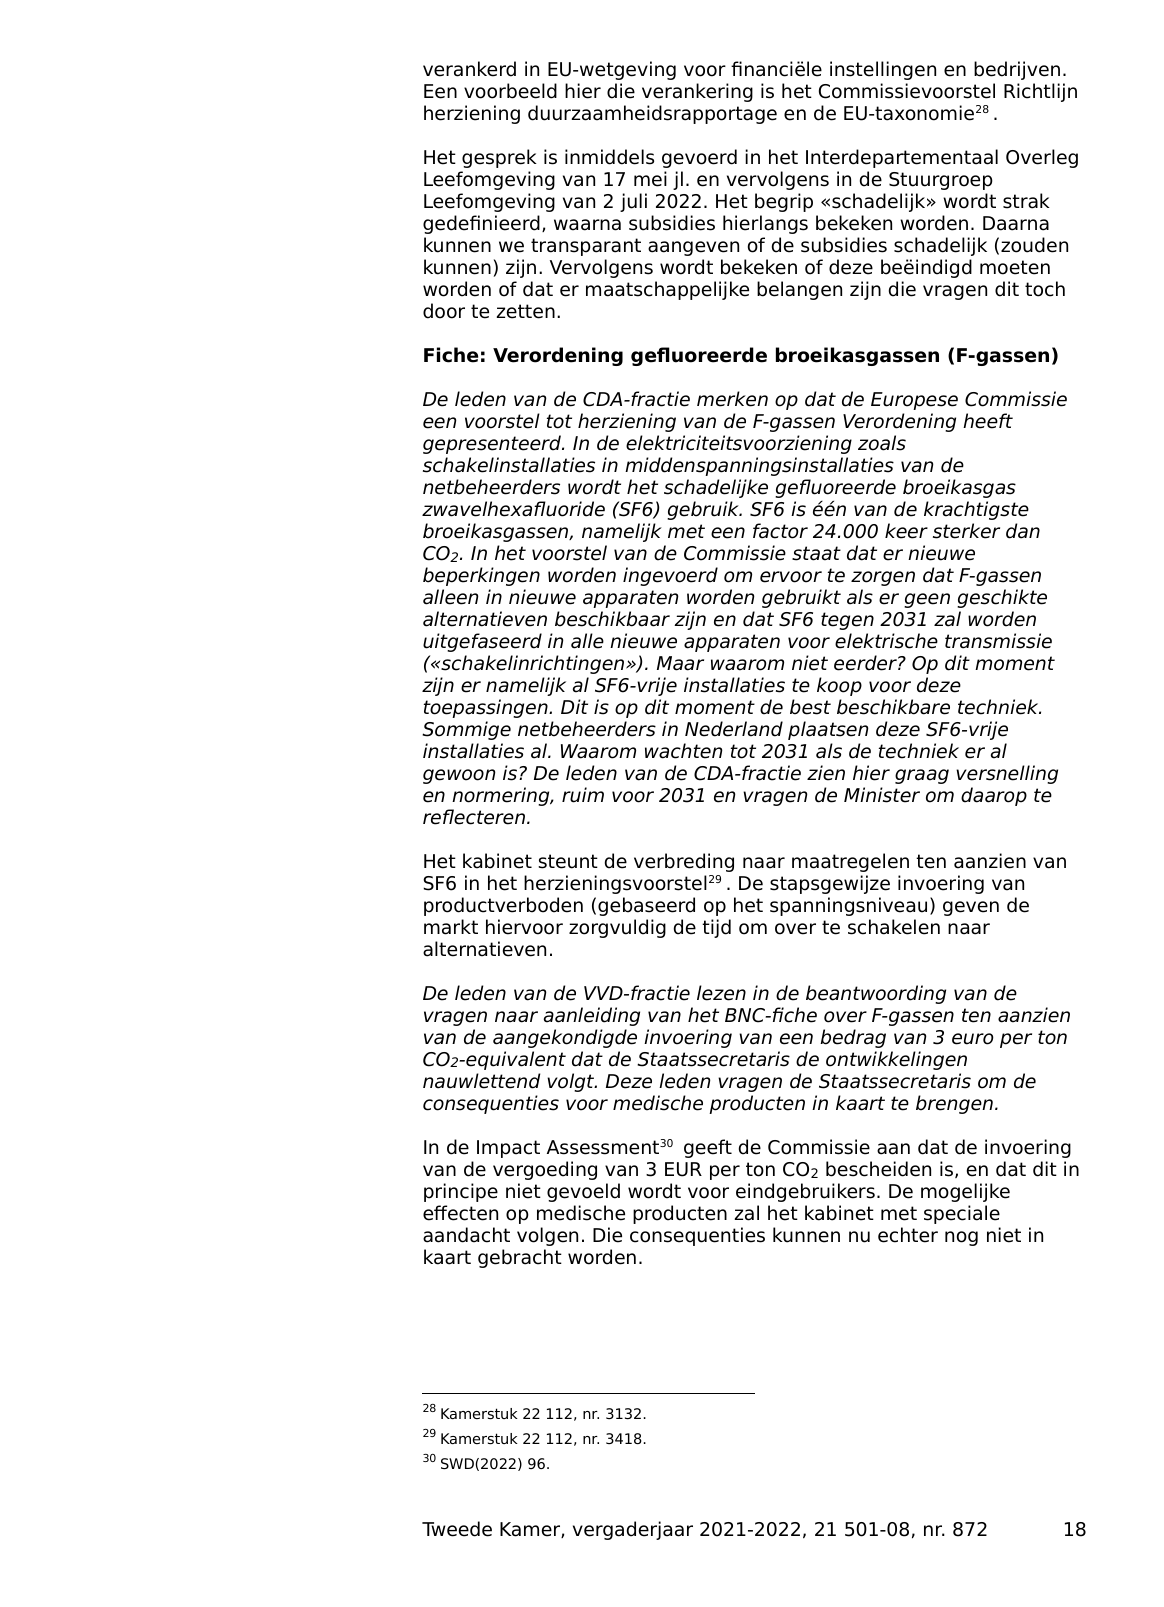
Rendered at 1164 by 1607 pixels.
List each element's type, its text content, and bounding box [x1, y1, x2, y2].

text In de Impact Assessment geeft de Commissie aan dat de invoering van de vergoeding van 3 EUR per ton CO2 bescheiden is, en dat dit in principe niet gevoeld wordt voor eindgebruikers. De mogelijke effecten op medische producten zal het kabinet met speciale aandacht volgen. Die consequenties kunnen nu echter nog niet in kaart gebracht worden. [422, 1137, 1087, 1269]
text Het gesprek is inmiddels gevoerd in het Interdepartementaal Overleg Leefomgeving van 17 mei jl. en vervolgens in de Stuurgroep Leefomgeving van 2 juli 2022. Het begrip «schadelijk» wordt strak gedefinieerd, waarna subsidies hierlangs bekeken worden. Daarna kunnen we transparant aangeven of de subsidies schadelijk (zouden kunnen) zijn. Vervolgens wordt bekeken of deze beëindigd moeten worden of dat er maatschappelijke belangen zijn die vragen dit toch door te zetten. [422, 147, 1087, 323]
text De leden van de CDA-fractie merken op dat de Europese Commissie een voorstel tot herziening van de F-gassen Verordening heeft gepresenteerd. In de elektriciteitsvoorziening zoals schakelinstallaties in middenspanningsinstallaties van de netbeheerders wordt het schadelijke gefluoreerde broeikasgas zwavelhexafluoride (SF6) gebruik. SF6 is één van de krachtigste broeikasgassen, namelijk met een factor 24.000 keer sterker dan CO2. In het voorstel van de Commissie staat dat er nieuwe beperkingen worden ingevoerd om ervoor te zorgen dat F-gassen alleen in nieuwe apparaten worden gebruikt als er geen geschikte alternatieven beschikbaar zijn en dat SF6 tegen 2031 zal worden uitgefaseerd in alle nieuwe apparaten voor elektrische transmissie («schakelinrichtingen»). Maar waarom niet eerder? Op dit moment zijn er namelijk al SF6-vrije installaties te koop voor deze toepassingen. Dit is op dit moment de best beschikbare techniek. Sommige netbeheerders in Nederland plaatsen deze SF6-vrije installaties al. Waarom wachten tot 2031 als de techniek er al gewoon is? De leden van de CDA-fractie zien hier graag versnelling en normering, ruim voor 2031 en vragen de Minister om daarop te reflecteren. [422, 389, 1087, 829]
text Het kabinet steunt de verbreding naar maatregelen ten aanzien van SF6 in het herzieningsvoorstel. De stapsgewijze invoering van productverboden (gebaseerd op het spanningsniveau) geven de markt hiervoor zorgvuldig de tijd om over te schakelen naar alternatieven. [422, 851, 1087, 961]
subtitle Fiche: Verordening gefluoreerde broeikasgassen (F-gassen) [422, 345, 1087, 367]
text verankerd in EU-wetgeving voor financiële instellingen en bedrijven. Een voorbeeld hier die verankering is het Commissievoorstel Richtlijn herziening duurzaamheidsrapportage en de EU-taxonomie. [422, 59, 1087, 125]
text SWD(2022) 96. [422, 1452, 1087, 1474]
text Kamerstuk 22 112, nr. 3418. [422, 1427, 1087, 1449]
text Kamerstuk 22 112, nr. 3132. [422, 1402, 1087, 1424]
text De leden van de VVD-fractie lezen in de beantwoording van de vragen naar aanleiding van het BNC-fiche over F-gassen ten aanzien van de aangekondigde invoering van een bedrag van 3 euro per ton CO2-equivalent dat de Staatssecretaris de ontwikkelingen nauwlettend volgt. Deze leden vragen de Staatssecretaris om de consequenties voor medische producten in kaart te brengen. [422, 983, 1087, 1115]
